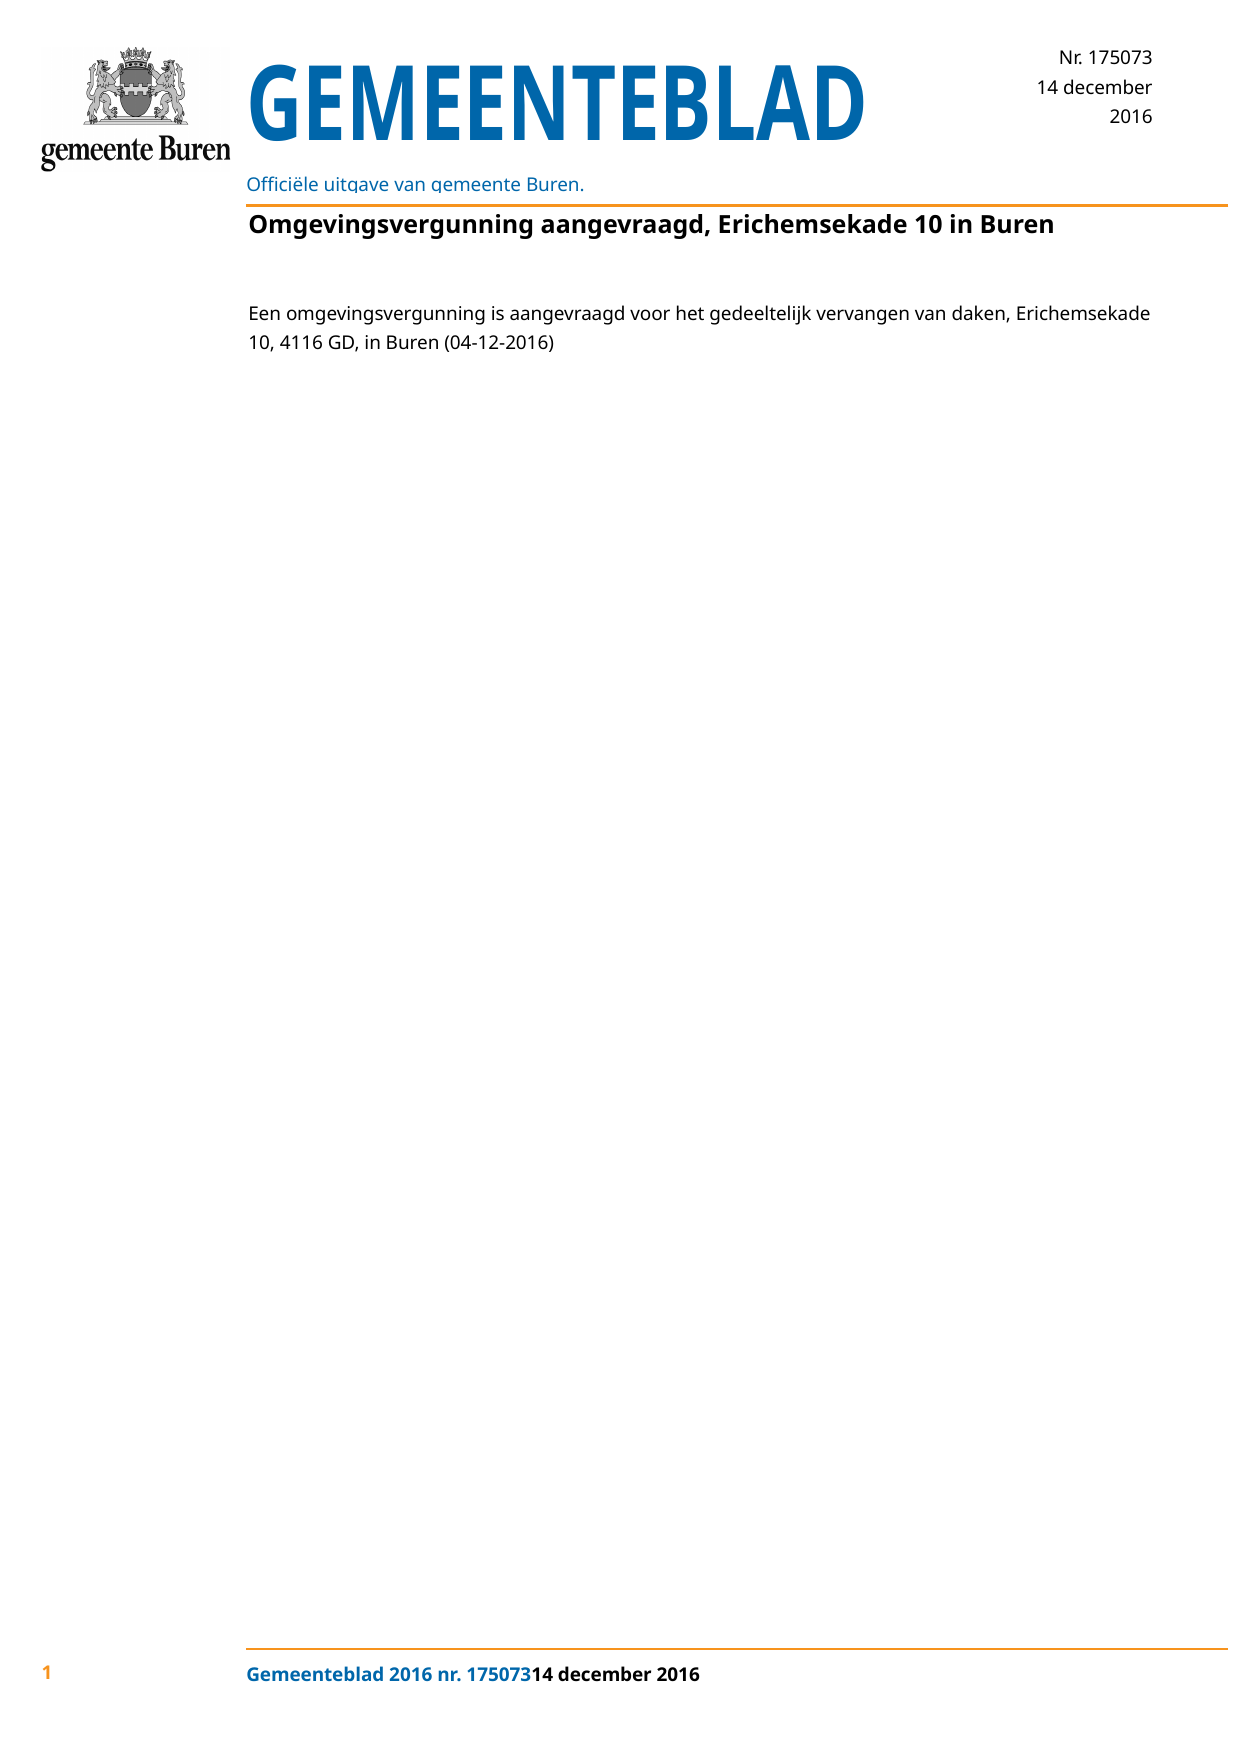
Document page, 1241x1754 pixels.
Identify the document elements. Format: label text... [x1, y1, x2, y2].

picture [41, 47, 231, 172]
table_header Een omgevingsvergunning is aangevraagd voor het gedeeltelijk vervangen van daken, Erichemsekade 10, 4116 GD, in Buren (04-12-2016) [248, 300, 1152, 355]
text Omgevingsvergunning aangevraagd, Erichemsekade 10 in Buren [248, 207, 1152, 241]
